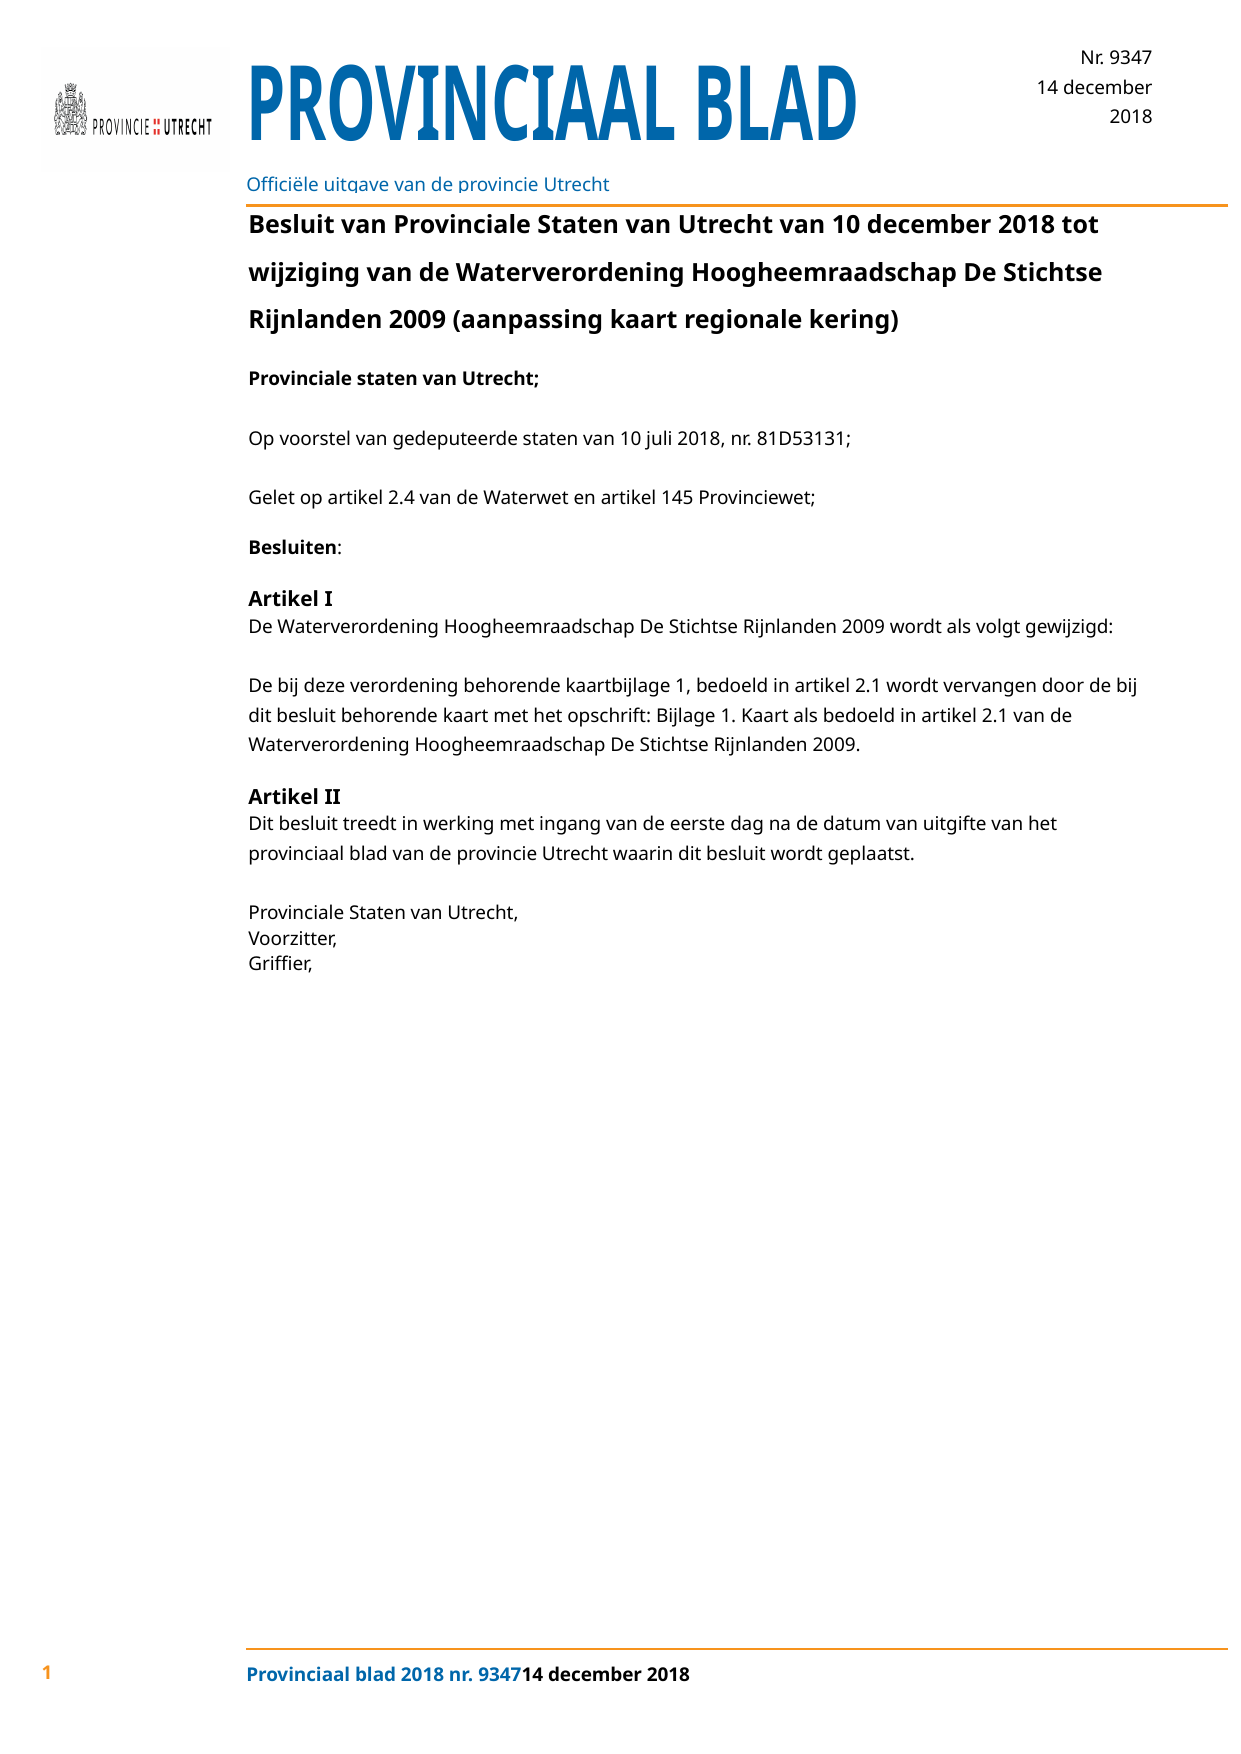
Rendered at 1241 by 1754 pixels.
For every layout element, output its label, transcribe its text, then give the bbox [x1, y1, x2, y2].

text Provinciale Staten van Utrecht, [248, 899, 1152, 925]
text Besluit van Provinciale Staten van Utrecht van 10 december 2018 tot wijziging van de Waterverordening Hoogheemraadschap De Stichtse Rijnlanden 2009 (aanpassing kaart regionale kering) [248, 207, 1152, 336]
text Op voorstel van gedeputeerde staten van 10 juli 2018, nr. 81D53131; [248, 425, 1152, 450]
text Voorzitter, [248, 925, 1152, 950]
text Artikel I [248, 584, 1152, 613]
text De bij deze verordening behorende kaartbijlage 1, bedoeld in artikel 2.1 wordt vervangen door de bij dit besluit behorende kaart met het opschrift: Bijlage 1. Kaart als bedoeld in artikel 2.1 van de Waterverordening Hoogheemraadschap De Stichtse Rijnlanden 2009. [248, 672, 1152, 757]
text De Waterverordening Hoogheemraadschap De Stichtse Rijnlanden 2009 wordt als volgt gewijzigd: [248, 613, 1152, 639]
text Artikel II [248, 782, 1152, 810]
text Dit besluit treedt in werking met ingang van de eerste dag na de datum van uitgifte van het provinciaal blad van de provincie Utrecht waarin dit besluit wordt geplaatst. [248, 810, 1152, 866]
text Gelet op artikel 2.4 van de Waterwet en artikel 145 Provinciewet; [248, 484, 1152, 509]
text Provinciale staten van Utrecht; [248, 366, 1152, 391]
text Griffier, [248, 950, 1152, 976]
text Besluiten: [248, 534, 1152, 560]
picture [41, 47, 231, 172]
